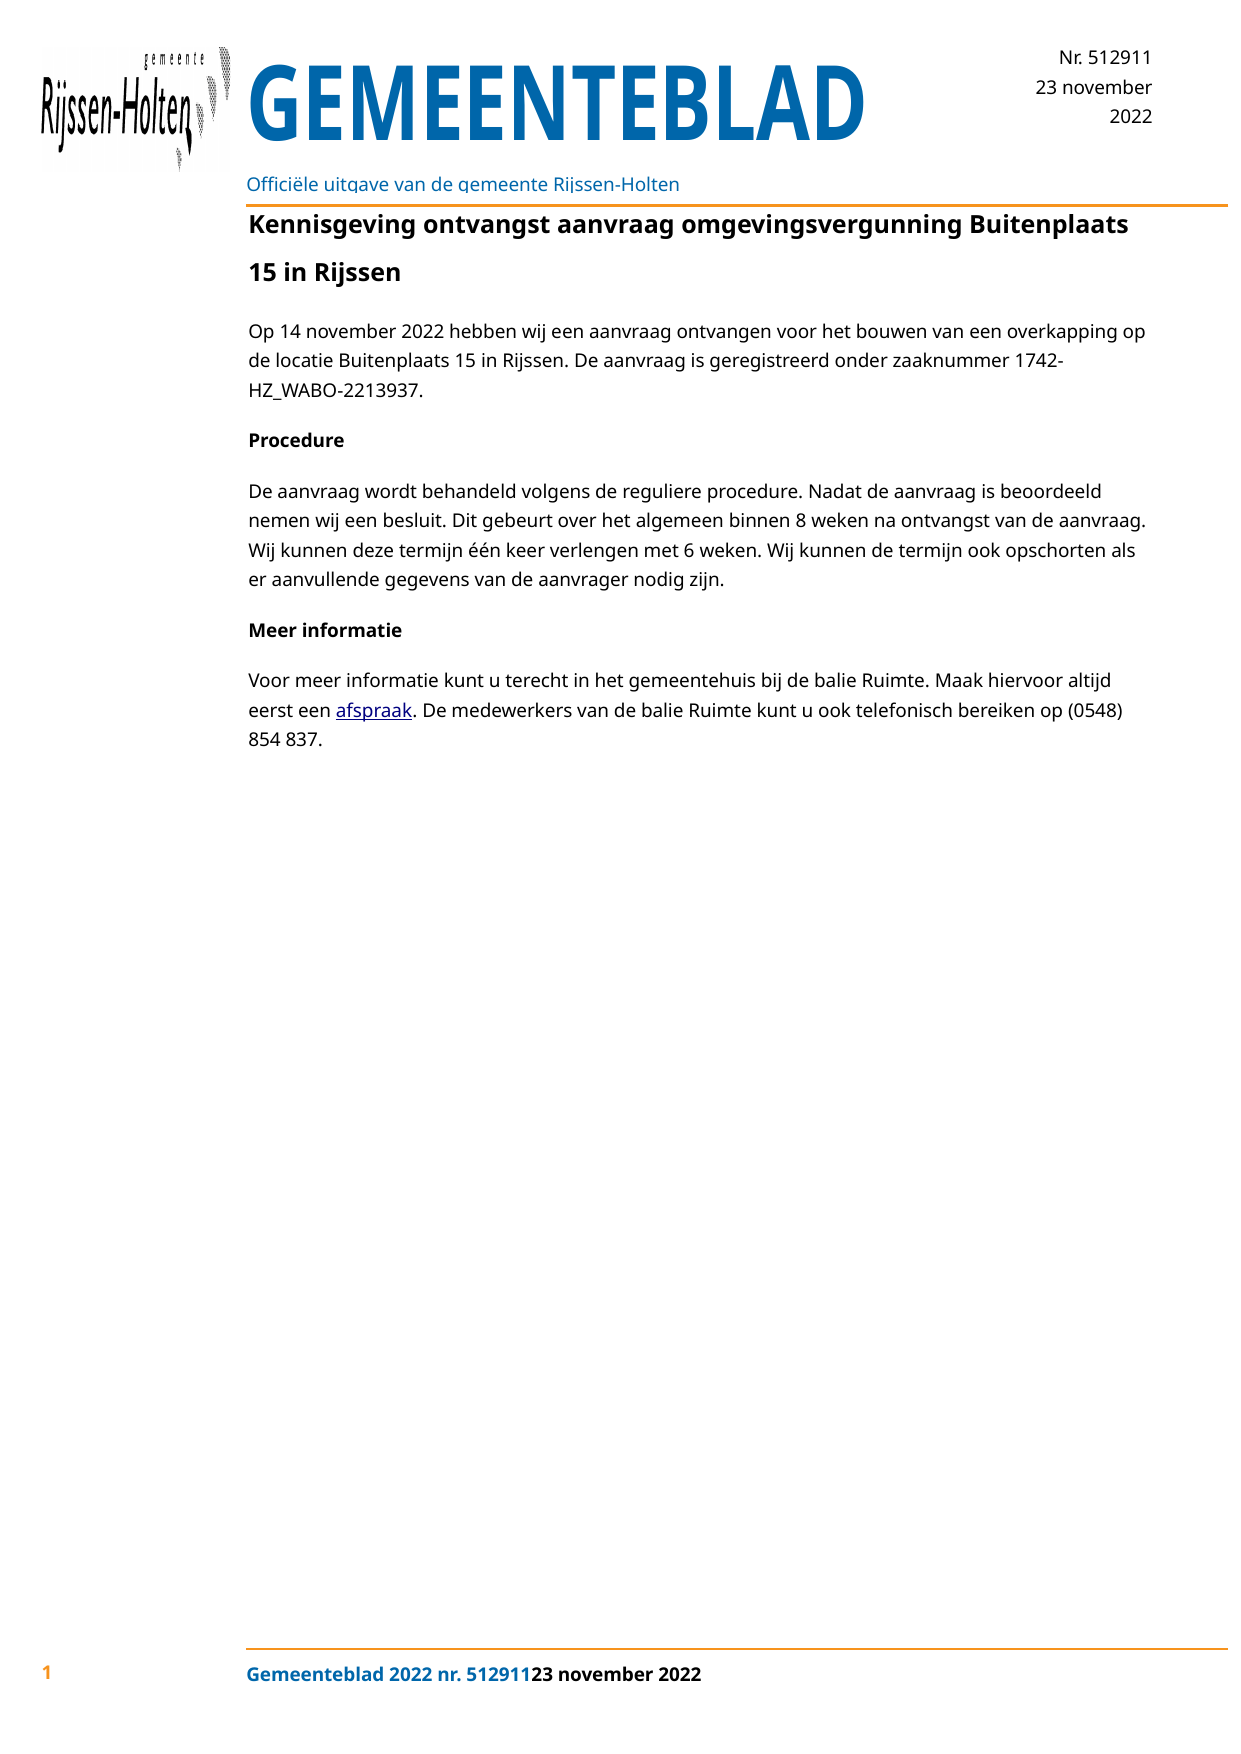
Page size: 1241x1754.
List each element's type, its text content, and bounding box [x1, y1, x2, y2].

text Procedure [248, 427, 1152, 453]
text Meer informatie [248, 617, 1152, 643]
text De aanvraag wordt behandeld volgens de reguliere procedure. Nadat de aanvraag is beoordeeld nemen wij een besluit. Dit gebeurt over het algemeen binnen 8 weken na ontvangst van de aanvraag. Wij kunnen deze termijn één keer verlengen met 6 weken. Wij kunnen de termijn ook opschorten als er aanvullende gegevens van de aanvrager nodig zijn. [248, 478, 1152, 592]
picture [41, 47, 231, 172]
text Kennisgeving ontvangst aanvraag omgevingsvergunning Buitenplaats 15 in Rijssen [248, 207, 1152, 288]
text Voor meer informatie kunt u terecht in het gemeentehuis bij de balie Ruimte. Maak hiervoor altijd eerst een afspraak. De medewerkers van de balie Ruimte kunt u ook telefonisch bereiken op (0548) 854 837. [248, 667, 1152, 752]
text Op 14 november 2022 hebben wij een aanvraag ontvangen voor het bouwen van een overkapping op de locatie Buitenplaats 15 in Rijssen. De aanvraag is geregistreerd onder zaaknummer 1742-HZ_WABO-2213937. [248, 318, 1152, 403]
